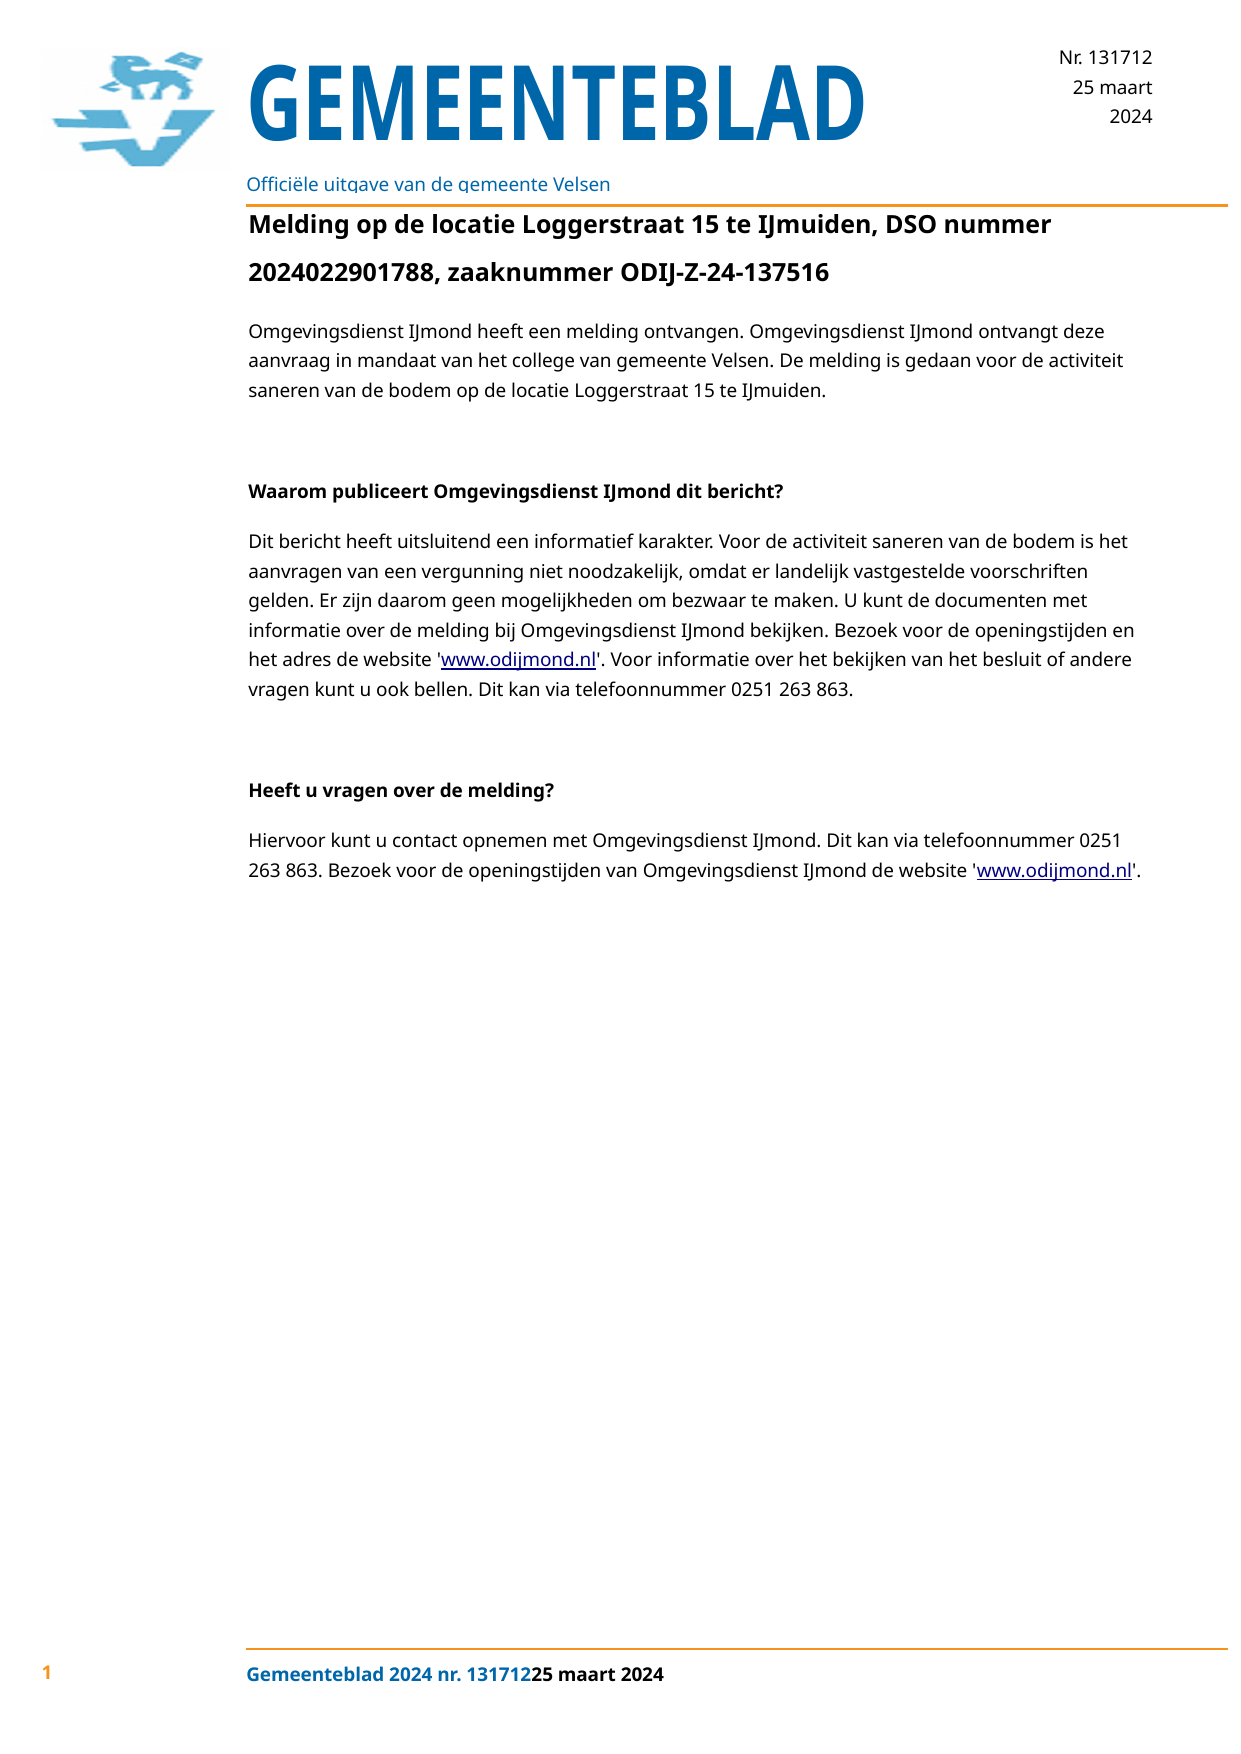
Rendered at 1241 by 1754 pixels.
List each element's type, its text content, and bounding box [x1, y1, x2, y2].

text Hiervoor kunt u contact opnemen met Omgevingsdienst IJmond. Dit kan via telefoonnummer 0251 263 863. Bezoek voor de openingstijden van Omgevingsdienst IJmond de website 'www.odijmond.nl'. [248, 827, 1152, 883]
text Omgevingsdienst IJmond heeft een melding ontvangen. Omgevingsdienst IJmond ontvangt deze aanvraag in mandaat van het college van gemeente Velsen. De melding is gedaan voor de activiteit saneren van de bodem op de locatie Loggerstraat 15 te IJmuiden. [248, 318, 1152, 403]
text Heeft u vragen over de melding? [248, 777, 1152, 803]
text Waarom publiceert Omgevingsdienst IJmond dit bericht? [248, 478, 1152, 504]
picture [41, 47, 231, 172]
text Melding op de locatie Loggerstraat 15 te IJmuiden, DSO nummer 2024022901788, zaaknummer ODIJ-Z-24-137516 [248, 207, 1152, 288]
text Dit bericht heeft uitsluitend een informatief karakter. Voor de activiteit saneren van de bodem is het aanvragen van een vergunning niet noodzakelijk, omdat er landelijk vastgestelde voorschriften gelden. Er zijn daarom geen mogelijkheden om bezwaar te maken. U kunt de documenten met informatie over de melding bij Omgevingsdienst IJmond bekijken. Bezoek voor de openingstijden en het adres de website 'www.odijmond.nl'. Voor informatie over het bekijken van het besluit of andere vragen kunt u ook bellen. Dit kan via telefoonnummer 0251 263 863. [248, 528, 1152, 702]
